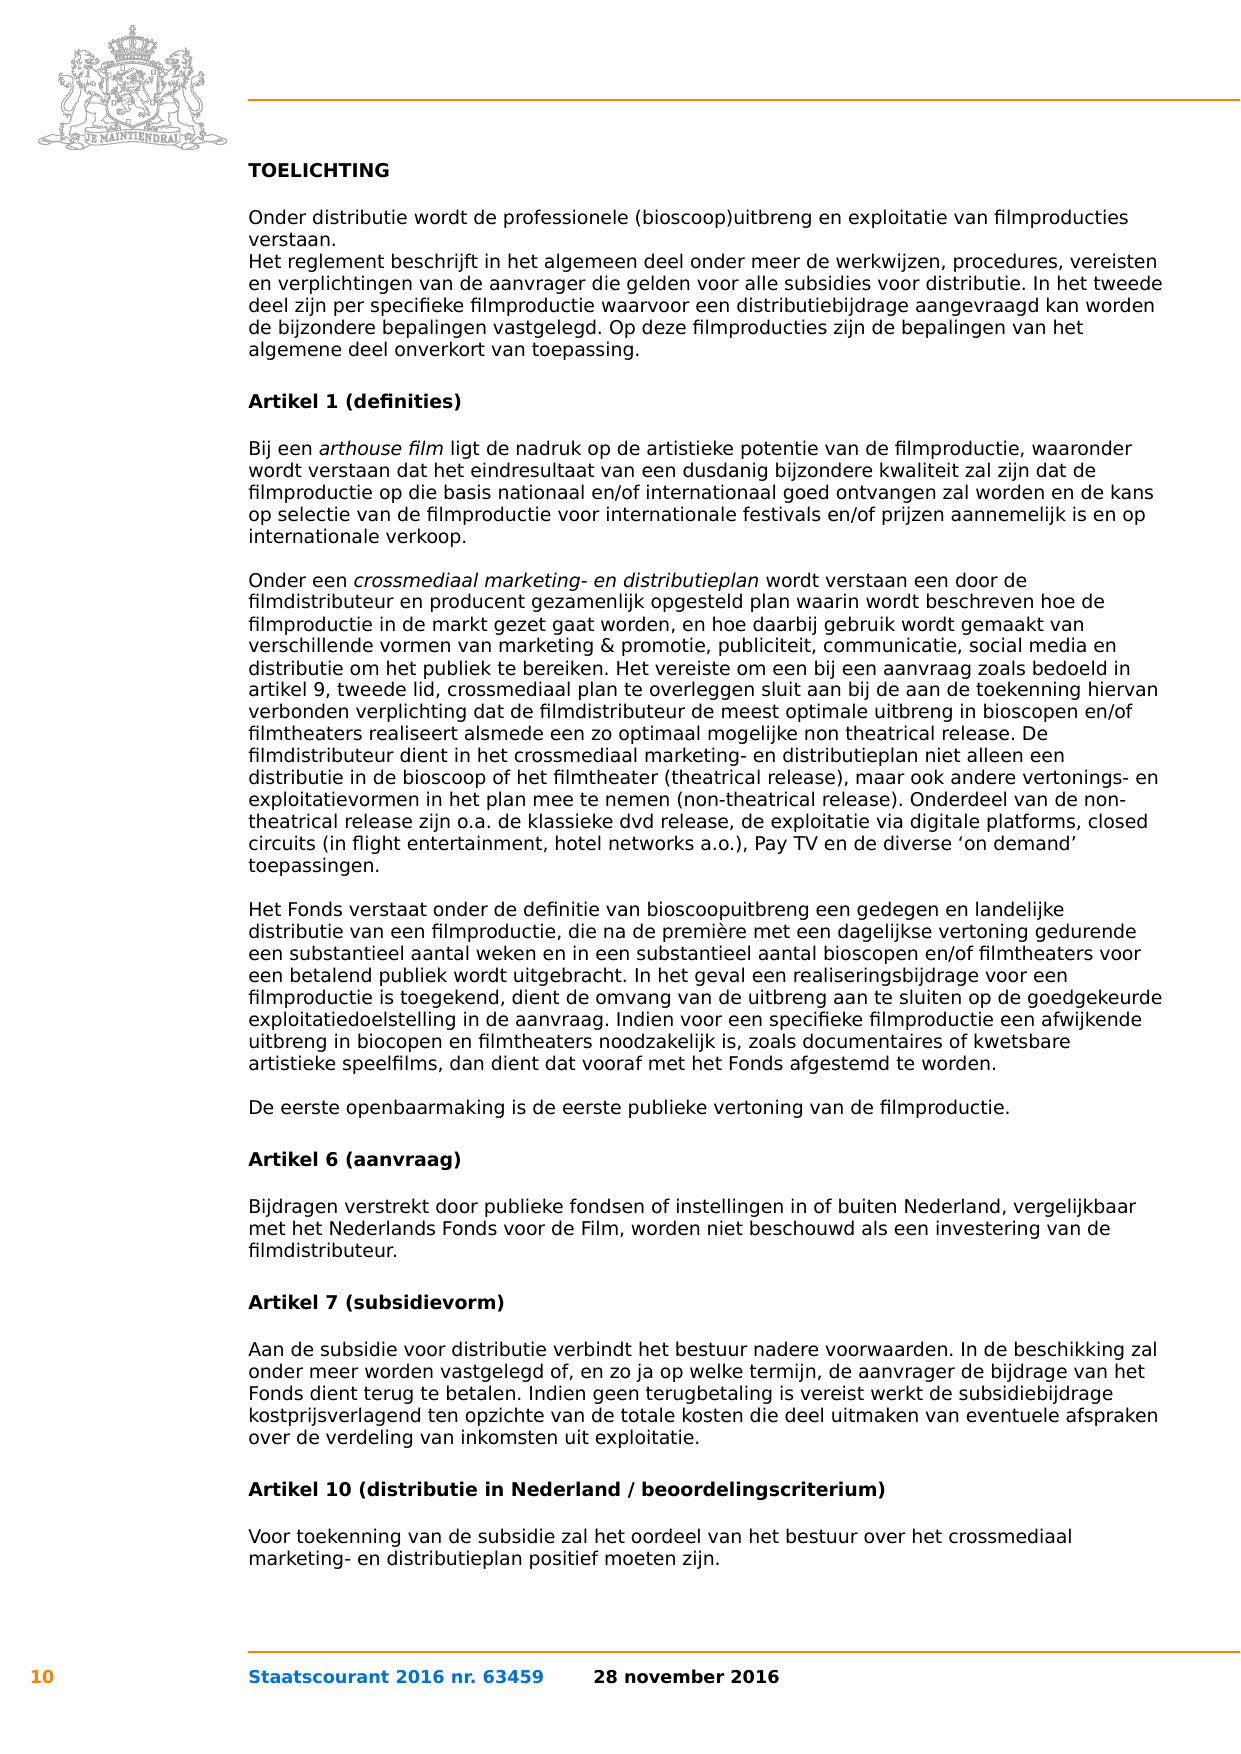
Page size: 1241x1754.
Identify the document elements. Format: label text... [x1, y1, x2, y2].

text Voor toekenning van de subsidie zal het oordeel van het bestuur over het crossmediaal marketing- en distributieplan positief moeten zijn. [248, 1526, 1163, 1569]
subtitle Artikel 7 (subsidievorm) [248, 1292, 1163, 1314]
picture [38, 25, 227, 150]
subtitle TOELICHTING [248, 160, 1163, 182]
text Onder een crossmediaal marketing- en distributieplan wordt verstaan een door de filmdistributeur en producent gezamenlijk opgesteld plan waarin wordt beschreven hoe de filmproductie in de markt gezet gaat worden, en hoe daarbij gebruik wordt gemaakt van verschillende vormen van marketing & promotie, publiciteit, communicatie, social media en distributie om het publiek te bereiken. Het vereiste om een bij een aanvraag zoals bedoeld in artikel 9, tweede lid, crossmediaal plan te overleggen sluit aan bij de aan de toekenning hiervan verbonden verplichting dat de filmdistributeur de meest optimale uitbreng in bioscopen en/of filmtheaters realiseert alsmede een zo optimaal mogelijke non theatrical release. De filmdistributeur dient in het crossmediaal marketing- en distributieplan niet alleen een distributie in de bioscoop of het filmtheater (theatrical release), maar ook andere vertonings- en exploitatievormen in het plan mee te nemen (non-theatrical release). Onderdeel van de non-theatrical release zijn o.a. de klassieke dvd release, de exploitatie via digitale platforms, closed circuits (in flight entertainment, hotel networks a.o.), Pay TV en de diverse ‘on demand’ toepassingen. [248, 569, 1163, 877]
subtitle Artikel 6 (aanvraag) [248, 1149, 1163, 1171]
subtitle Artikel 1 (definities) [248, 391, 1163, 413]
text Bijdragen verstrekt door publieke fondsen of instellingen in of buiten Nederland, vergelijkbaar met het Nederlands Fonds voor de Film, worden niet beschouwd als een investering van de filmdistributeur. [248, 1196, 1163, 1262]
text De eerste openbaarmaking is de eerste publieke vertoning van de filmproductie. [248, 1097, 1163, 1119]
text Aan de subsidie voor distributie verbindt het bestuur nadere voorwaarden. In de beschikking zal onder meer worden vastgelegd of, en zo ja op welke termijn, de aanvrager de bijdrage van het Fonds dient terug te betalen. Indien geen terugbetaling is vereist werkt de subsidiebijdrage kostprijsverlagend ten opzichte van de totale kosten die deel uitmaken van eventuele afspraken over de verdeling van inkomsten uit exploitatie. [248, 1339, 1163, 1448]
text Het Fonds verstaat onder de definitie van bioscoopuitbreng een gedegen en landelijke distributie van een filmproductie, die na de première met een dagelijkse vertoning gedurende een substantieel aantal weken en in een substantieel aantal bioscopen en/of filmtheaters voor een betalend publiek wordt uitgebracht. In het geval een realiseringsbijdrage voor een filmproductie is toegekend, dient de omvang van de uitbreng aan te sluiten op de goedgekeurde exploitatiedoelstelling in de aanvraag. Indien voor een specifieke filmproductie een afwijkende uitbreng in biocopen en filmtheaters noodzakelijk is, zoals documentaires of kwetsbare artistieke speelfilms, dan dient dat vooraf met het Fonds afgestemd te worden. [248, 899, 1163, 1075]
subtitle Artikel 10 (distributie in Nederland / beoordelingscriterium) [248, 1478, 1163, 1501]
text Bij een arthouse film ligt de nadruk op de artistieke potentie van de filmproductie, waaronder wordt verstaan dat het eindresultaat van een dusdanig bijzondere kwaliteit zal zijn dat de filmproductie op die basis nationaal en/of internationaal goed ontvangen zal worden en de kans op selectie van de filmproductie voor internationale festivals en/of prijzen aannemelijk is en op internationale verkoop. [248, 438, 1163, 548]
text Het reglement beschrijft in het algemeen deel onder meer de werkwijzen, procedures, vereisten en verplichtingen van de aanvrager die gelden voor alle subsidies voor distributie. In het tweede deel zijn per specifieke filmproductie waarvoor een distributiebijdrage aangevraagd kan worden de bijzondere bepalingen vastgelegd. Op deze filmproducties zijn de bepalingen van het algemene deel onverkort van toepassing. [248, 251, 1163, 361]
text Onder distributie wordt de professionele (bioscoop)uitbreng en exploitatie van filmproducties verstaan. [248, 207, 1163, 251]
